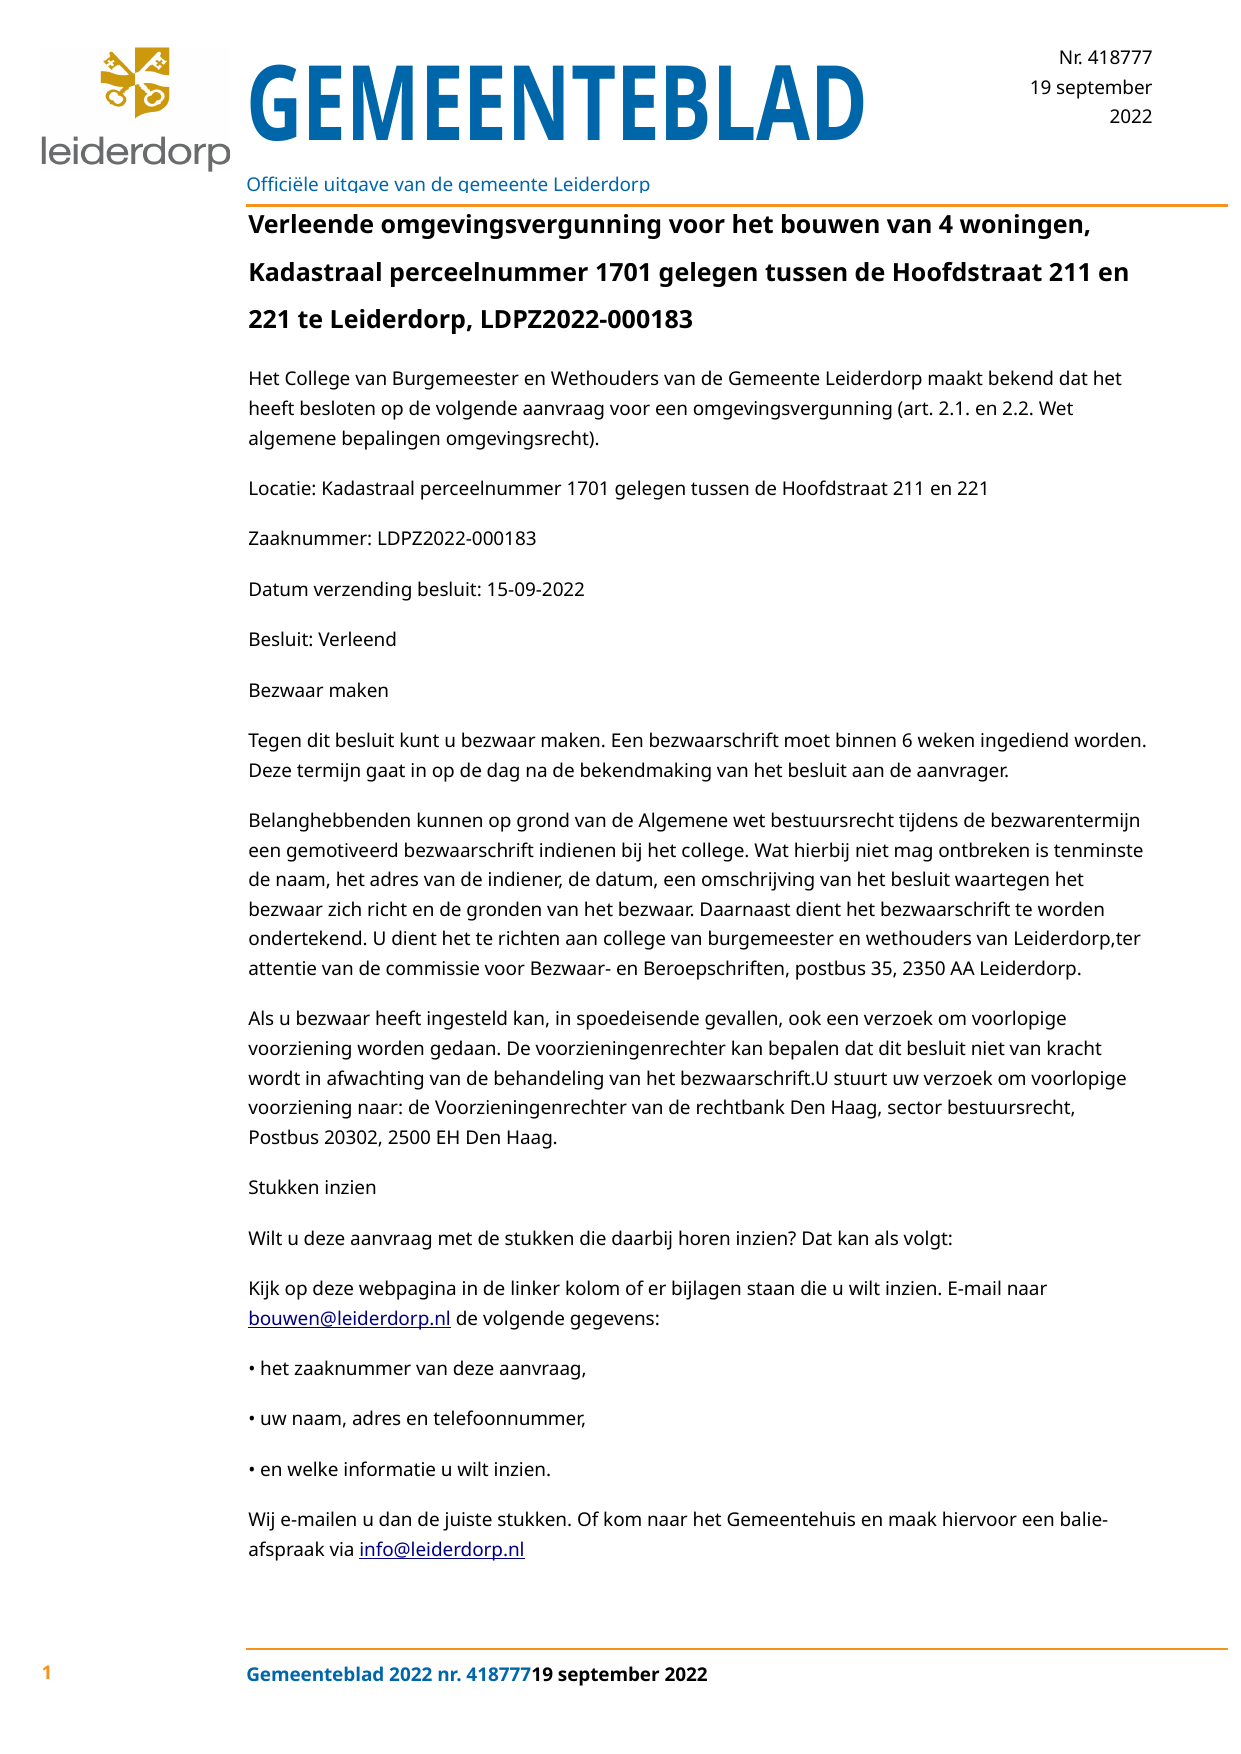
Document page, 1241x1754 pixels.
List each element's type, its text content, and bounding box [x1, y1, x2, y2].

text Wilt u deze aanvraag met de stukken die daarbij horen inzien? Dat kan als volgt: [248, 1225, 1152, 1250]
text Belanghebbenden kunnen op grond van de Algemene wet bestuursrecht tijdens de bezwarentermijn een gemotiveerd bezwaarschrift indienen bij het college. Wat hierbij niet mag ontbreken is tenminste de naam, het adres van de indiener, de datum, een omschrijving van het besluit waartegen het bezwaar zich richt en de gronden van het bezwaar. Daarnaast dient het bezwaarschrift te worden ondertekend. U dient het te richten aan college van burgemeester en wethouders van Leiderdorp,ter attentie van de commissie voor Bezwaar- en Beroepschriften, postbus 35, 2350 AA Leiderdorp. [248, 807, 1152, 981]
text • uw naam, adres en telefoonnummer, [248, 1406, 1152, 1431]
text • het zaaknummer van deze aanvraag, [248, 1355, 1152, 1381]
text Datum verzending besluit: 15-09-2022 [248, 576, 1152, 602]
text Besluit: Verleend [248, 626, 1152, 652]
text Wij e-mailen u dan de juiste stukken. Of kom naar het Gemeentehuis en maak hiervoor een balie-afspraak via info@leiderdorp.nl [248, 1506, 1152, 1562]
text Locatie: Kadastraal perceelnummer 1701 gelegen tussen de Hoofdstraat 211 en 221 [248, 475, 1152, 501]
text • en welke informatie u wilt inzien. [248, 1456, 1152, 1482]
text Bezwaar maken [248, 677, 1152, 702]
picture [41, 47, 231, 172]
text Zaaknummer: LDPZ2022-000183 [248, 526, 1152, 551]
text Verleende omgevingsvergunning voor het bouwen van 4 woningen, Kadastraal perceelnummer 1701 gelegen tussen de Hoofdstraat 211 en 221 te Leiderdorp, LDPZ2022-000183 [248, 207, 1152, 336]
text Als u bezwaar heeft ingesteld kan, in spoedeisende gevallen, ook een verzoek om voorlopige voorziening worden gedaan. De voorzieningenrechter kan bepalen dat dit besluit niet van kracht wordt in afwachting van de behandeling van het bezwaarschrift.U stuurt uw verzoek om voorlopige voorziening naar: de Voorzieningenrechter van de rechtbank Den Haag, sector bestuursrecht, Postbus 20302, 2500 EH Den Haag. [248, 1006, 1152, 1149]
text Kijk op deze webpagina in de linker kolom of er bijlagen staan die u wilt inzien. E-mail naar bouwen@leiderdorp.nl de volgende gegevens: [248, 1275, 1152, 1330]
text Het College van Burgemeester en Wethouders van de Gemeente Leiderdorp maakt bekend dat het heeft besloten op de volgende aanvraag voor een omgevingsvergunning (art. 2.1. en 2.2. Wet algemene bepalingen omgevingsrecht). [248, 366, 1152, 450]
text Tegen dit besluit kunt u bezwaar maken. Een bezwaarschrift moet binnen 6 weken ingediend worden. Deze termijn gaat in op de dag na de bekendmaking van het besluit aan de aanvrager. [248, 727, 1152, 782]
text Stukken inzien [248, 1174, 1152, 1200]
